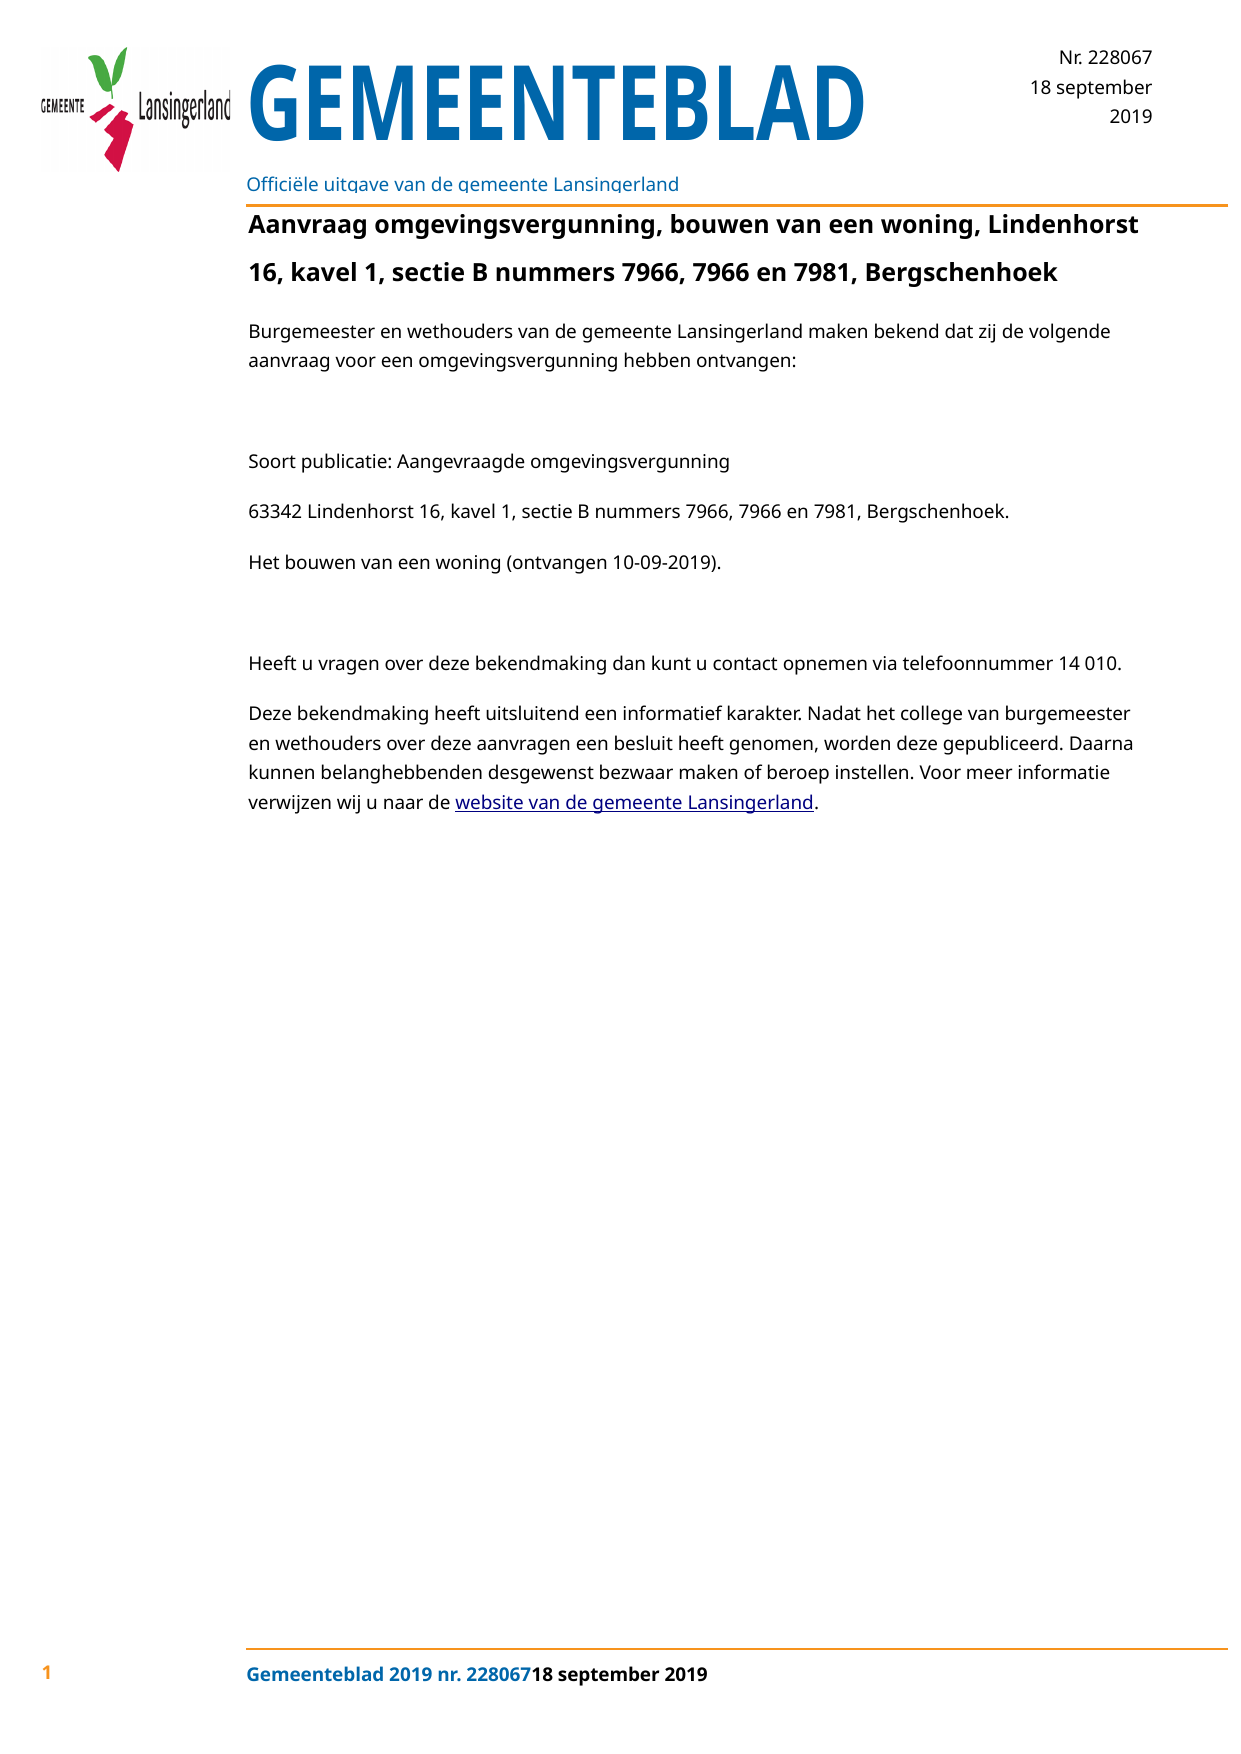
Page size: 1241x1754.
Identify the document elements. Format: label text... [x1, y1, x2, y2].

text Burgemeester en wethouders van de gemeente Lansingerland maken bekend dat zij de volgende aanvraag voor een omgevingsvergunning hebben ontvangen: [248, 318, 1152, 373]
text Soort publicatie: Aangevraagde omgevingsvergunning [248, 448, 1152, 474]
text Heeft u vragen over deze bekendmaking dan kunt u contact opnemen via telefoonnummer 14 010. [248, 650, 1152, 676]
text 63342 Lindenhorst 16, kavel 1, sectie B nummers 7966, 7966 en 7981, Bergschenhoek. [248, 499, 1152, 524]
text Deze bekendmaking heeft uitsluitend een informatief karakter. Nadat het college van burgemeester en wethouders over deze aanvragen een besluit heeft genomen, worden deze gepubliceerd. Daarna kunnen belanghebbenden desgewenst bezwaar maken of beroep instellen. Voor meer informatie verwijzen wij u naar de website van de gemeente Lansingerland. [248, 700, 1152, 815]
picture [41, 47, 231, 172]
text Het bouwen van een woning (ontvangen 10-09-2019). [248, 549, 1152, 575]
text Aanvraag omgevingsvergunning, bouwen van een woning, Lindenhorst 16, kavel 1, sectie B nummers 7966, 7966 en 7981, Bergschenhoek [248, 207, 1152, 288]
